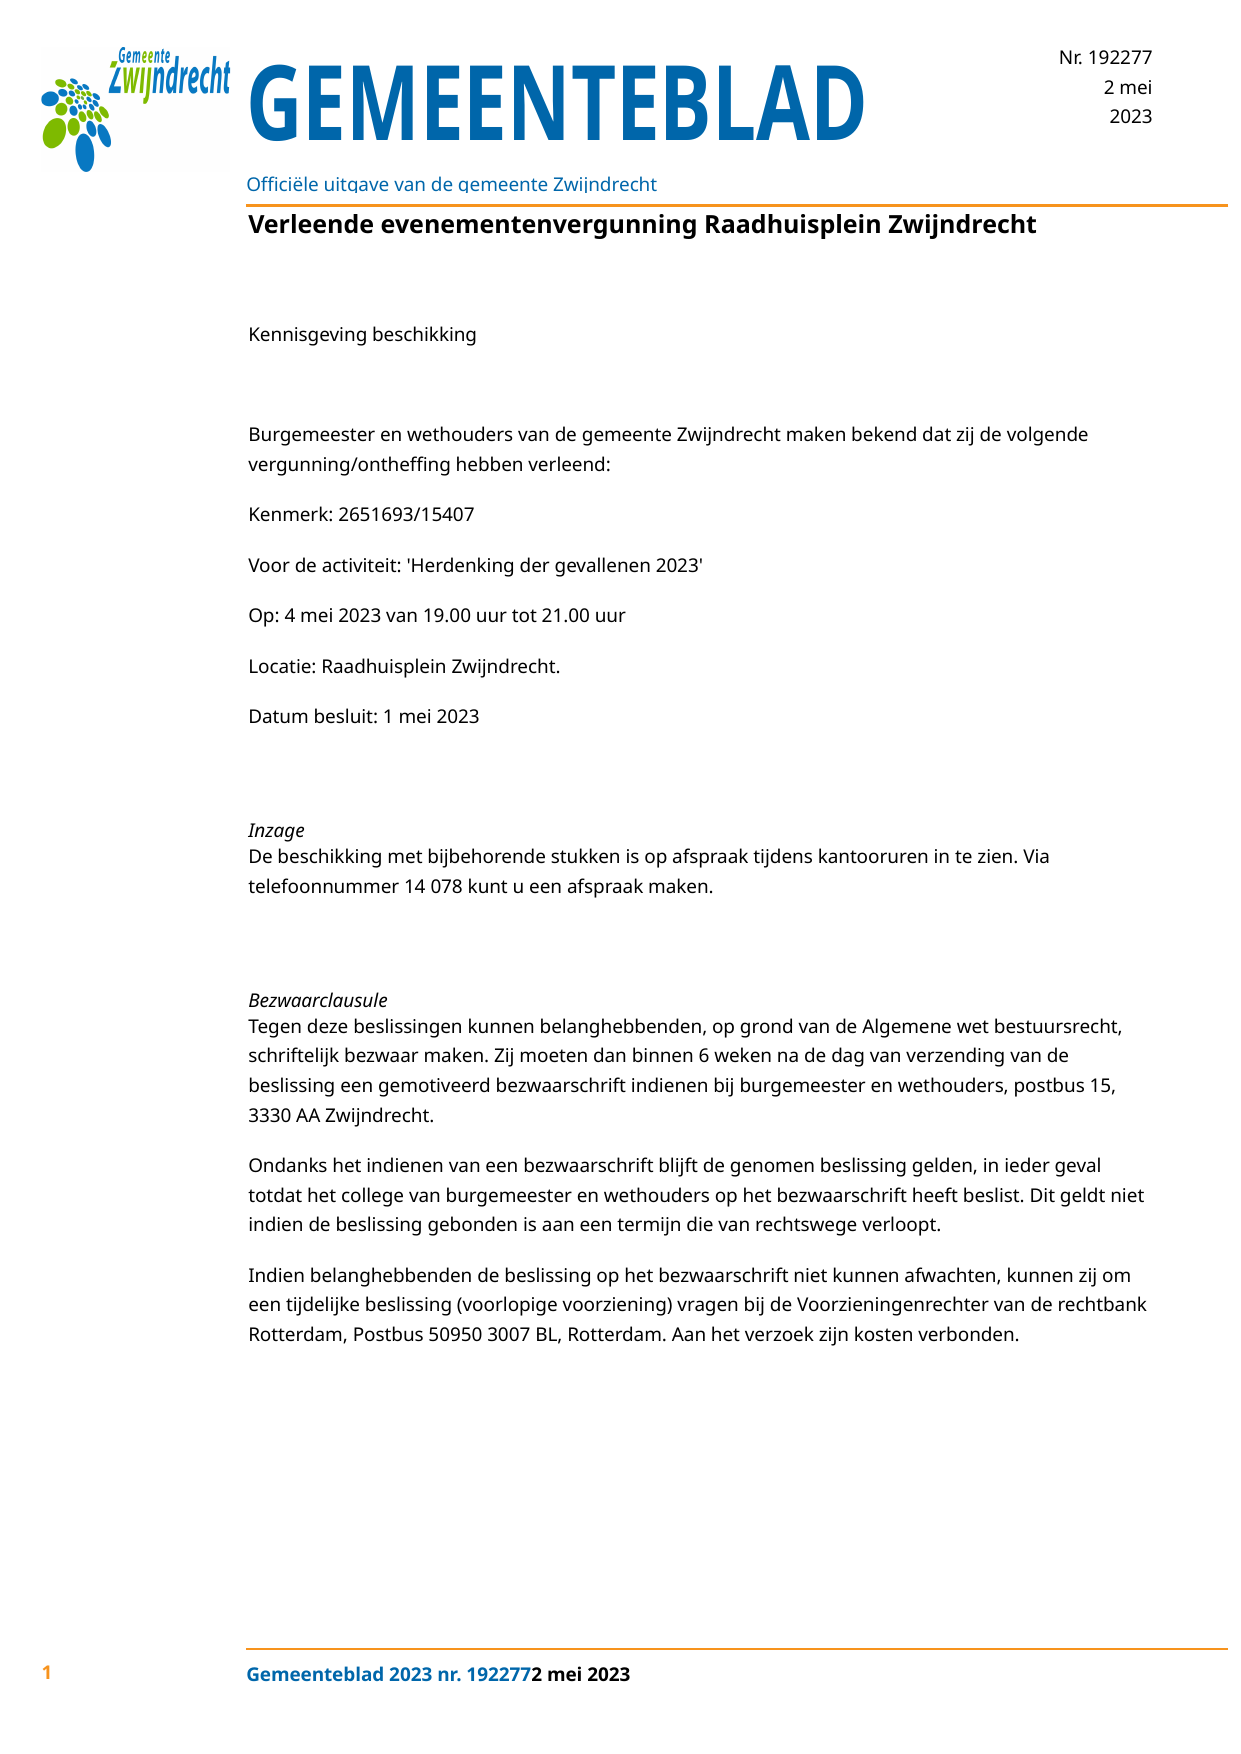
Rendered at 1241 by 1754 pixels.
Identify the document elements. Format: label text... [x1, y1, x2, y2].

text Verleende evenementenvergunning Raadhuisplein Zwijndrecht [248, 207, 1152, 241]
text Indien belanghebbenden de beslissing op het bezwaarschrift niet kunnen afwachten, kunnen zij om een tijdelijke beslissing (voorlopige voorziening) vragen bij de Voorzieningenrechter van de rechtbank Rotterdam, Postbus 50950 3007 BL, Rotterdam. Aan het verzoek zijn kosten verbonden. [248, 1262, 1152, 1347]
text Kenmerk: 2651693/15407 [248, 502, 1152, 527]
text Locatie: Raadhuisplein Zwijndrecht. [248, 653, 1152, 678]
text Burgemeester en wethouders van de gemeente Zwijndrecht maken bekend dat zij de volgende vergunning/ontheffing hebben verleend: [248, 422, 1152, 477]
text Kennisgeving beschikking [248, 321, 1152, 346]
text Datum besluit: 1 mei 2023 [248, 703, 1152, 729]
text Voor de activiteit: 'Herdenking der gevallenen 2023' [248, 552, 1152, 578]
text Tegen deze beslissingen kunnen belanghebbenden, op grond van de Algemene wet bestuursrecht, schriftelijk bezwaar maken. Zij moeten dan binnen 6 weken na de dag van verzending van de beslissing een gemotiveerd bezwaarschrift indienen bij burgemeester en wethouders, postbus 15, 3330 AA Zwijndrecht. [248, 1013, 1152, 1127]
text Bezwaarclausule [248, 987, 1152, 1013]
text De beschikking met bijbehorende stukken is op afspraak tijdens kantooruren in te zien. Via telefoonnummer 14 078 kunt u een afspraak maken. [248, 843, 1152, 899]
picture [41, 47, 231, 172]
text Ondanks het indienen van een bezwaarschrift blijft de genomen beslissing gelden, in ieder geval totdat het college van burgemeester en wethouders op het bezwaarschrift heeft beslist. Dit geldt niet indien de beslissing gebonden is aan een termijn die van rechtswege verloopt. [248, 1152, 1152, 1237]
text Op: 4 mei 2023 van 19.00 uur tot 21.00 uur [248, 602, 1152, 628]
text Inzage [248, 818, 1152, 843]
